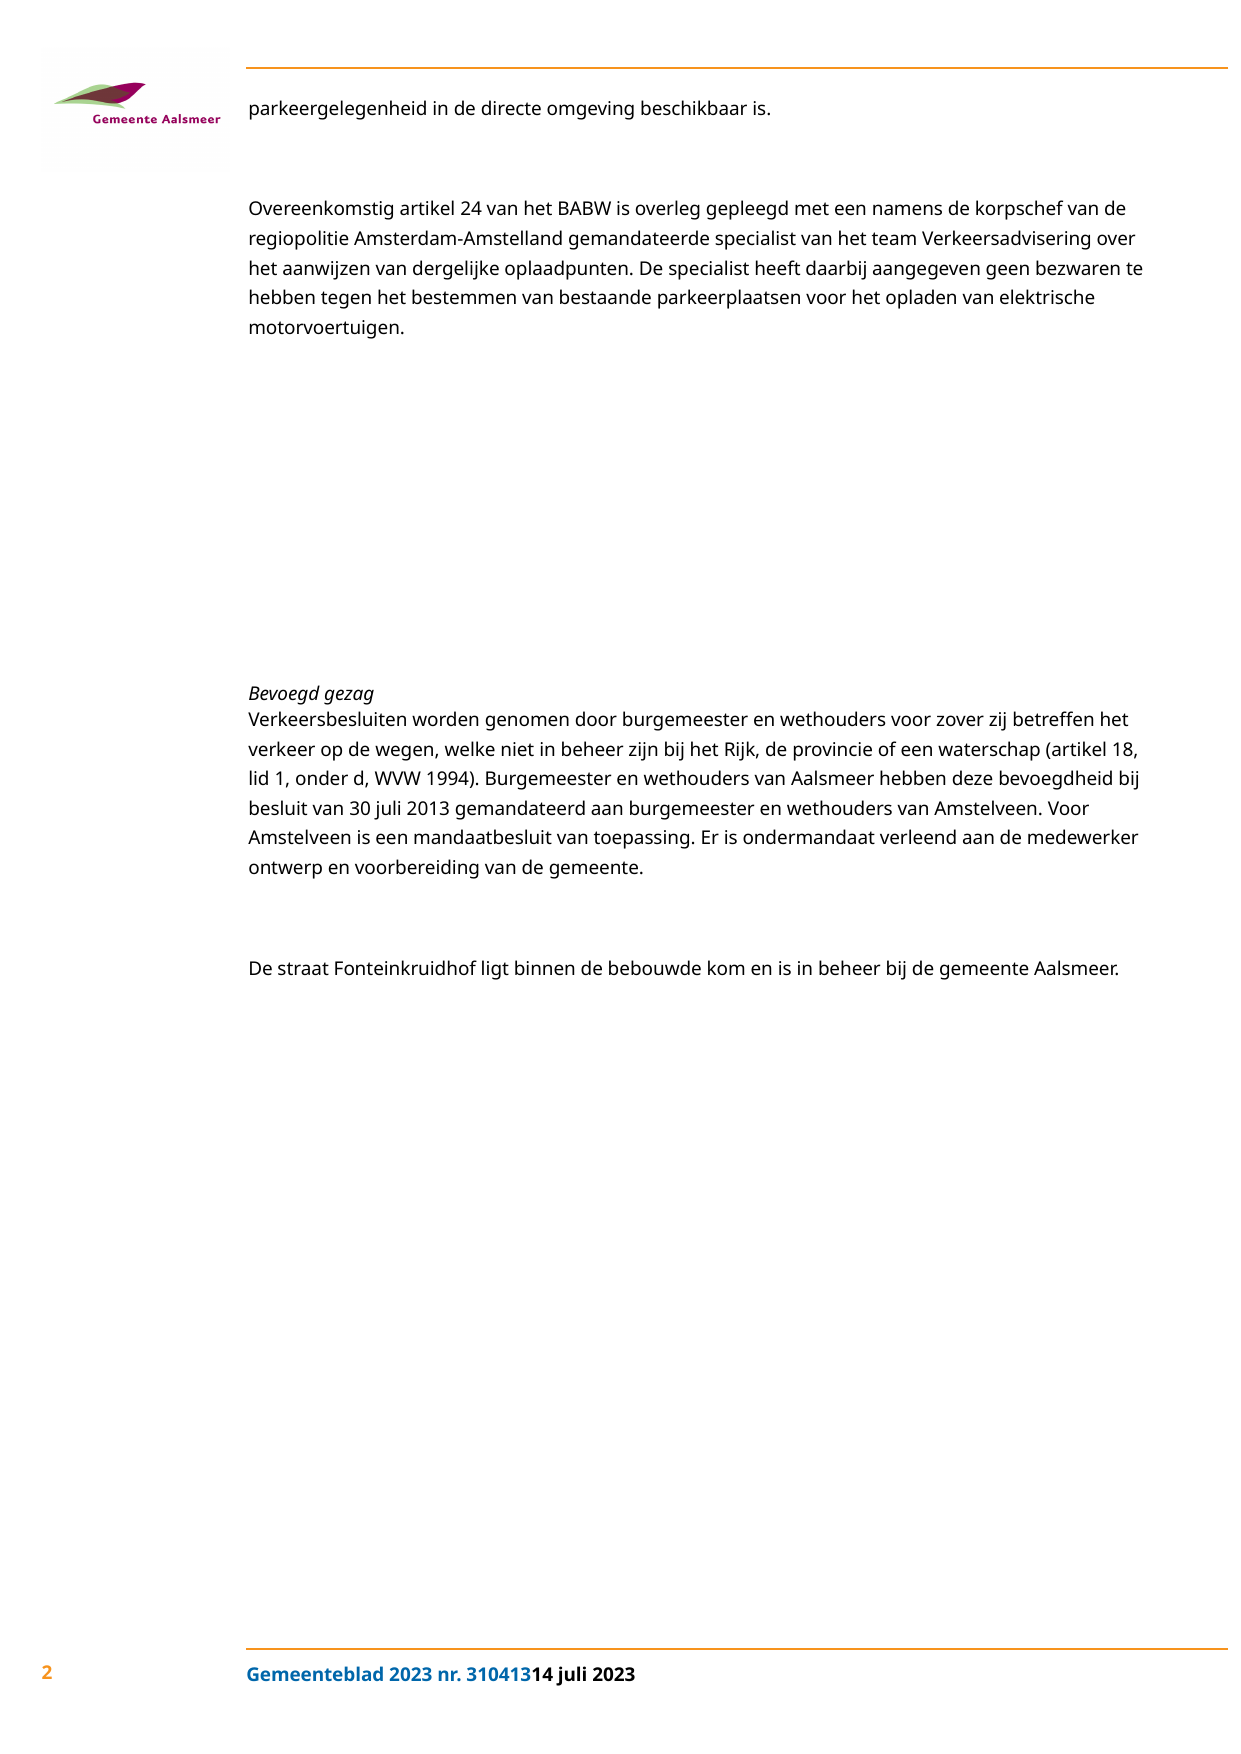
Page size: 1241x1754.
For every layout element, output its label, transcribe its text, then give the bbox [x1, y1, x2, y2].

picture [41, 47, 231, 172]
text Overeenkomstig artikel 24 van het BABW is overleg gepleegd met een namens de korpschef van de regiopolitie Amsterdam-Amstelland gemandateerde specialist van het team Verkeersadvisering over het aanwijzen van dergelijke oplaadpunten. De specialist heeft daarbij aangegeven geen bezwaren te hebben tegen het bestemmen van bestaande parkeerplaatsen voor het opladen van elektrische motorvoertuigen. [248, 196, 1152, 340]
text parkeergelegenheid in de directe omgeving beschikbaar is. [248, 95, 1152, 121]
text Bevoegd gezag [248, 680, 1152, 706]
text De straat Fonteinkruidhof ligt binnen de bebouwde kom en is in beheer bij de gemeente Aalsmeer. [248, 955, 1152, 981]
text Verkeersbesluiten worden genomen door burgemeester en wethouders voor zover zij betreffen het verkeer op de wegen, welke niet in beheer zijn bij het Rijk, de provincie of een waterschap (artikel 18, lid 1, onder d, WVW 1994). Burgemeester en wethouders van Aalsmeer hebben deze bevoegdheid bij besluit van 30 juli 2013 gemandateerd aan burgemeester en wethouders van Amstelveen. Voor Amstelveen is een mandaatbesluit van toepassing. Er is ondermandaat verleend aan de medewerker ontwerp en voorbereiding van de gemeente. [248, 706, 1152, 880]
